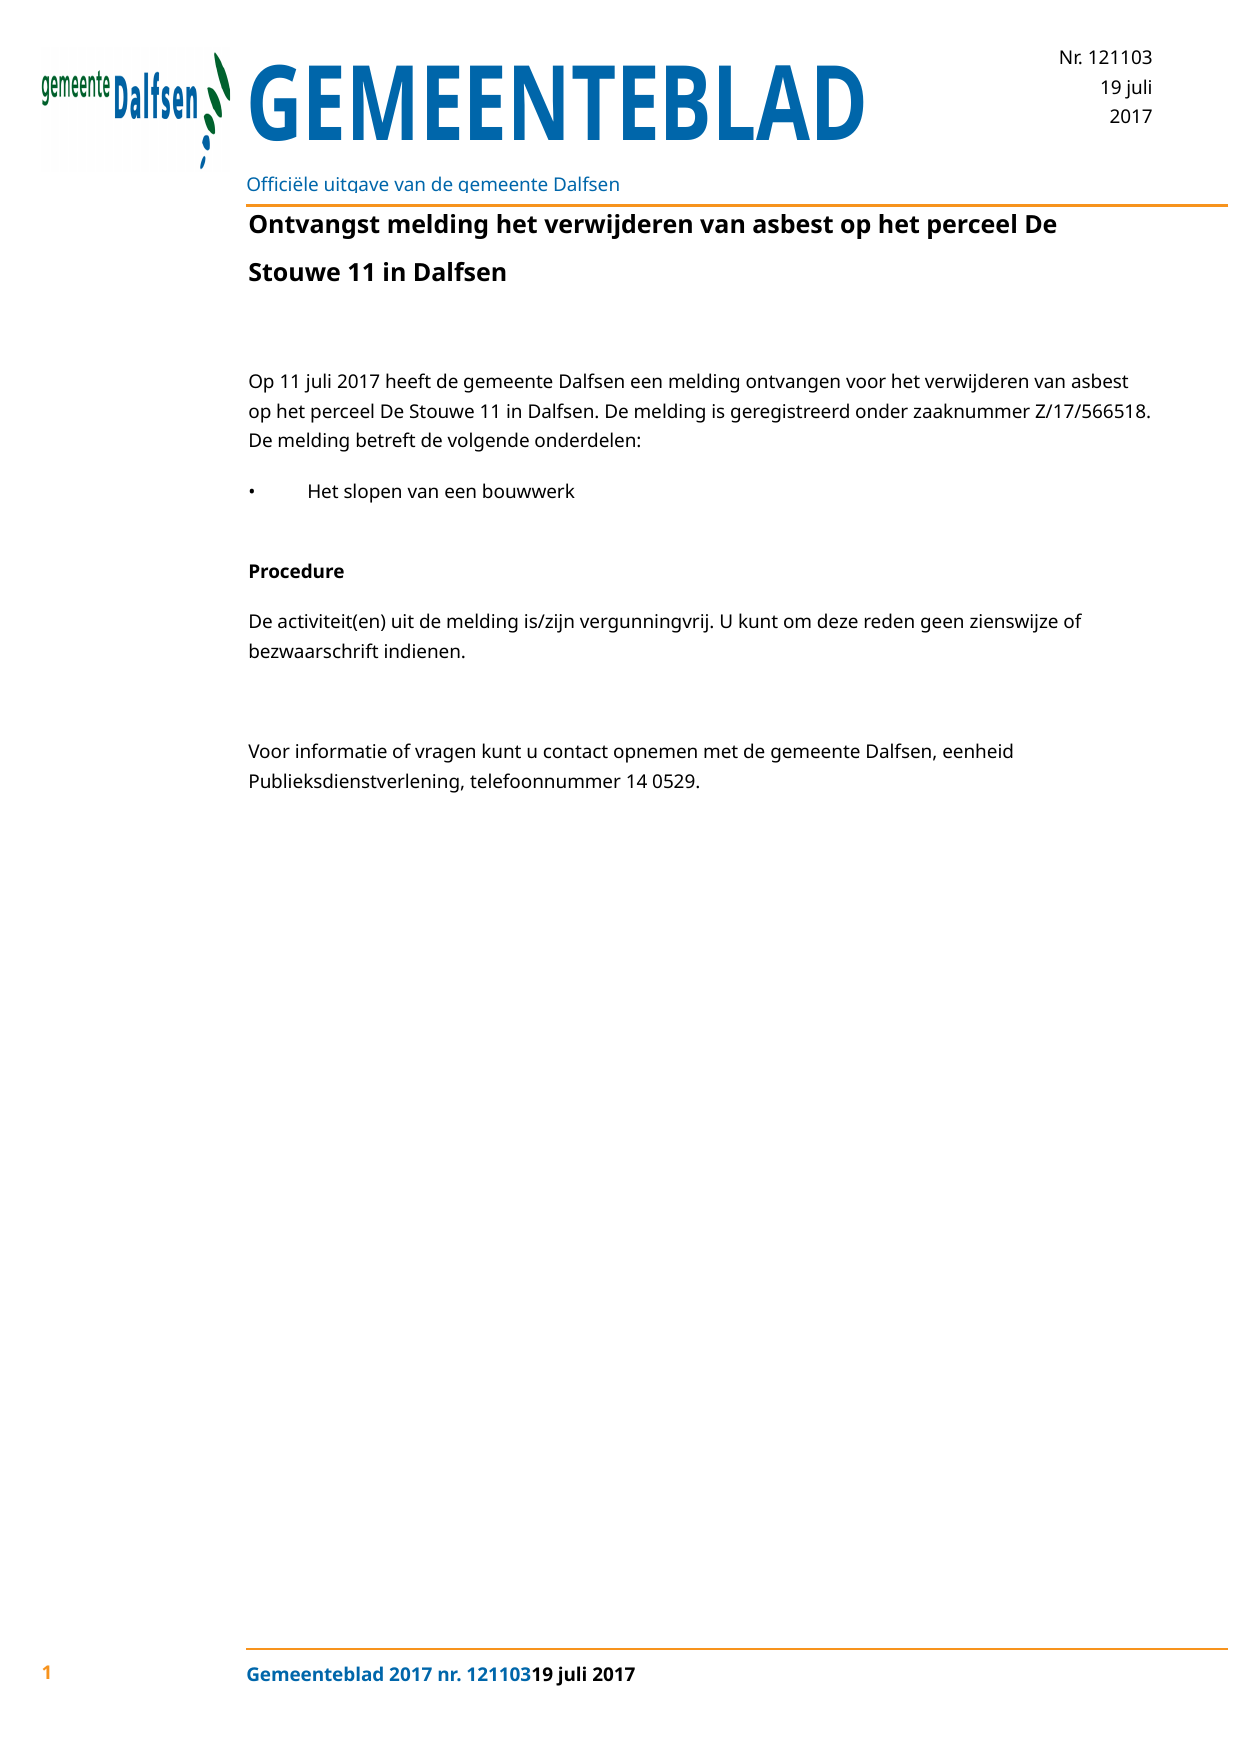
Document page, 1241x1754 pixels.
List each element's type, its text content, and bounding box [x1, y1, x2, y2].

text Op 11 juli 2017 heeft de gemeente Dalfsen een melding ontvangen voor het verwijderen van asbest op het perceel De Stouwe 11 in Dalfsen. De melding is geregistreerd onder zaaknummer Z/17/566518. De melding betreft de volgende onderdelen: [248, 368, 1152, 453]
text Voor informatie of vragen kunt u contact opnemen met de gemeente Dalfsen, eenheid Publieksdienstverlening, telefoonnummer 14 0529. [248, 739, 1152, 794]
picture [41, 47, 231, 172]
text Ontvangst melding het verwijderen van asbest op het perceel De Stouwe 11 in Dalfsen [248, 207, 1152, 288]
text Procedure [248, 558, 1152, 584]
list Het slopen van een bouwwerk [248, 478, 1152, 504]
text De activiteit(en) uit de melding is/zijn vergunningvrij. U kunt om deze reden geen zienswijze of bezwaarschrift indienen. [248, 608, 1152, 664]
